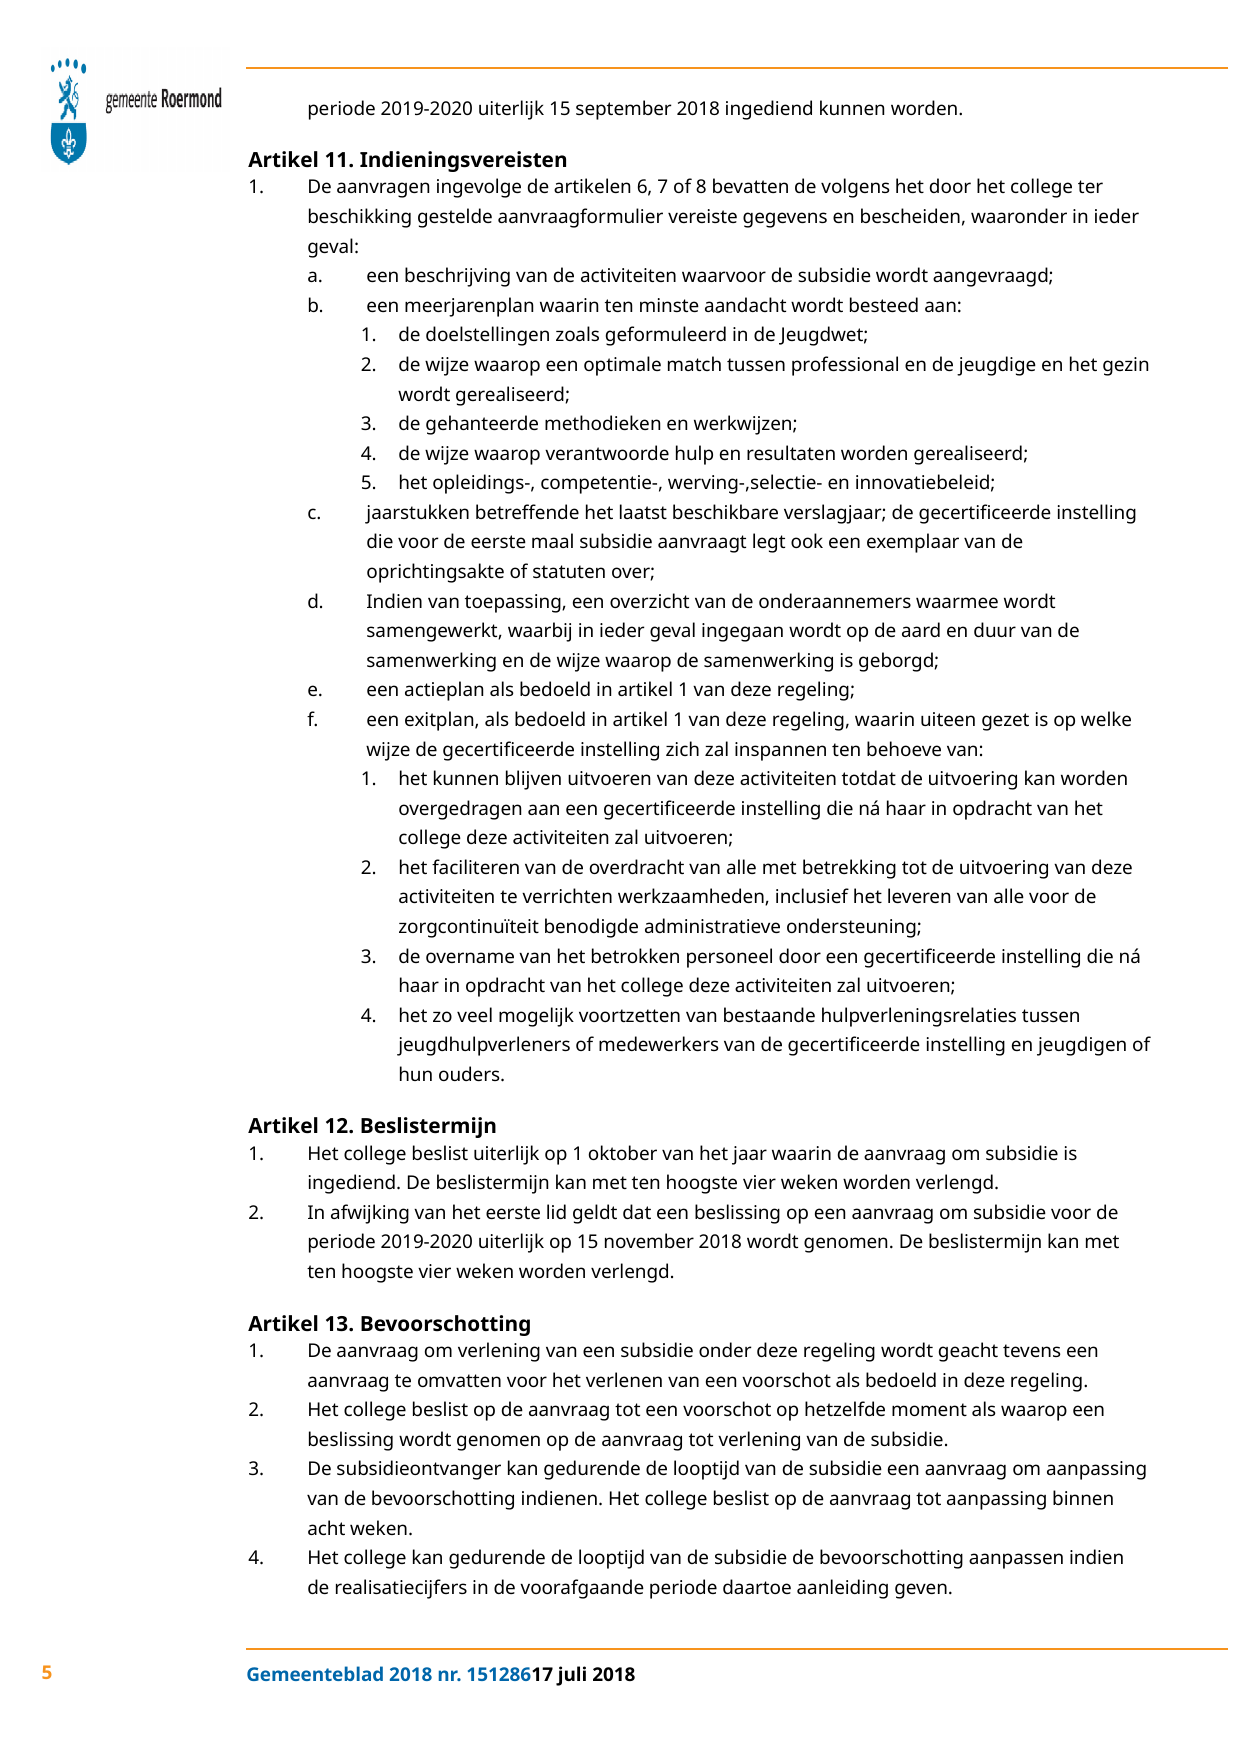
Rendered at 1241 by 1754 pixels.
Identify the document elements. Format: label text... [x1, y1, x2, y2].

text Artikel 13. Bevoorschotting [248, 1309, 1152, 1337]
list Indien van toepassing, een overzicht van de onderaannemers waarmee wordt samengewerkt, waarbij in ieder geval ingegaan wordt op de aard en duur van de samenwerking en de wijze waarop de samenwerking is geborgd; [307, 588, 1152, 673]
list de overname van het betrokken personeel door een gecertificeerde instelling die ná haar in opdracht van het college deze activiteiten zal uitvoeren; [361, 943, 1152, 998]
list Het college beslist op de aanvraag tot een voorschot op hetzelfde moment als waarop een beslissing wordt genomen op de aanvraag tot verlening van de subsidie. [248, 1396, 1152, 1452]
list het zo veel mogelijk voortzetten van bestaande hulpverleningsrelaties tussen jeugdhulpverleners of medewerkers van de gecertificeerde instelling en jeugdigen of hun ouders. [361, 1002, 1152, 1087]
text Artikel 11. Indieningsvereisten [248, 145, 1152, 174]
list een beschrijving van de activiteiten waarvoor de subsidie wordt aangevraagd; [307, 262, 1152, 288]
list het faciliteren van de overdracht van alle met betrekking tot de uitvoering van deze activiteiten te verrichten werkzaamheden, inclusief het leveren van alle voor de zorgcontinuïteit benodigde administratieve ondersteuning; [361, 854, 1152, 939]
text Artikel 12. Beslistermijn [248, 1112, 1152, 1140]
list het opleidings-, competentie-, werving-,selectie- en innovatiebeleid; [361, 469, 1152, 495]
picture [41, 47, 231, 172]
list Het college beslist uiterlijk op 1 oktober van het jaar waarin de aanvraag om subsidie is ingediend. De beslistermijn kan met ten hoogste vier weken worden verlengd. [248, 1140, 1152, 1195]
list het kunnen blijven uitvoeren van deze activiteiten totdat de uitvoering kan worden overgedragen aan een gecertificeerde instelling die ná haar in opdracht van het college deze activiteiten zal uitvoeren; [361, 765, 1152, 850]
list de gehanteerde methodieken en werkwijzen; [361, 410, 1152, 436]
list de wijze waarop verantwoorde hulp en resultaten worden gerealiseerd; [361, 440, 1152, 466]
list De subsidieontvanger kan gedurende de looptijd van de subsidie een aanvraag om aanpassing van de bevoorschotting indienen. Het college beslist op de aanvraag tot aanpassing binnen acht weken. [248, 1456, 1152, 1540]
list De aanvragen ingevolge de artikelen 6, 7 of 8 bevatten de volgens het door het college ter beschikking gestelde aanvraagformulier vereiste gegevens en bescheiden, waaronder in ieder geval: [248, 174, 1152, 258]
list Het college kan gedurende de looptijd van de subsidie de bevoorschotting aanpassen indien de realisatiecijfers in de voorafgaande periode daartoe aanleiding geven. [248, 1544, 1152, 1599]
list jaarstukken betreffende het laatst beschikbare verslagjaar; de gecertificeerde instelling die voor de eerste maal subsidie aanvraagt legt ook een exemplaar van de oprichtingsakte of statuten over; [307, 499, 1152, 584]
list De aanvraag om verlening van een subsidie onder deze regeling wordt geacht tevens een aanvraag te omvatten voor het verlenen van een voorschot als bedoeld in deze regeling. [248, 1337, 1152, 1392]
list een exitplan, als bedoeld in artikel 1 van deze regeling, waarin uiteen gezet is op welke wijze de gecertificeerde instelling zich zal inspannen ten behoeve van: [307, 706, 1152, 761]
list de wijze waarop een optimale match tussen professional en de jeugdige en het gezin wordt gerealiseerd; [361, 351, 1152, 406]
list de doelstellingen zoals geformuleerd in de Jeugdwet; [361, 322, 1152, 347]
list een actieplan als bedoeld in artikel 1 van deze regeling; [307, 677, 1152, 702]
list periode 2019-2020 uiterlijk 15 september 2018 ingediend kunnen worden. [248, 95, 1152, 121]
list In afwijking van het eerste lid geldt dat een beslissing op een aanvraag om subsidie voor de periode 2019-2020 uiterlijk op 15 november 2018 wordt genomen. De beslistermijn kan met ten hoogste vier weken worden verlengd. [248, 1199, 1152, 1284]
list een meerjarenplan waarin ten minste aandacht wordt besteed aan: [307, 292, 1152, 318]
